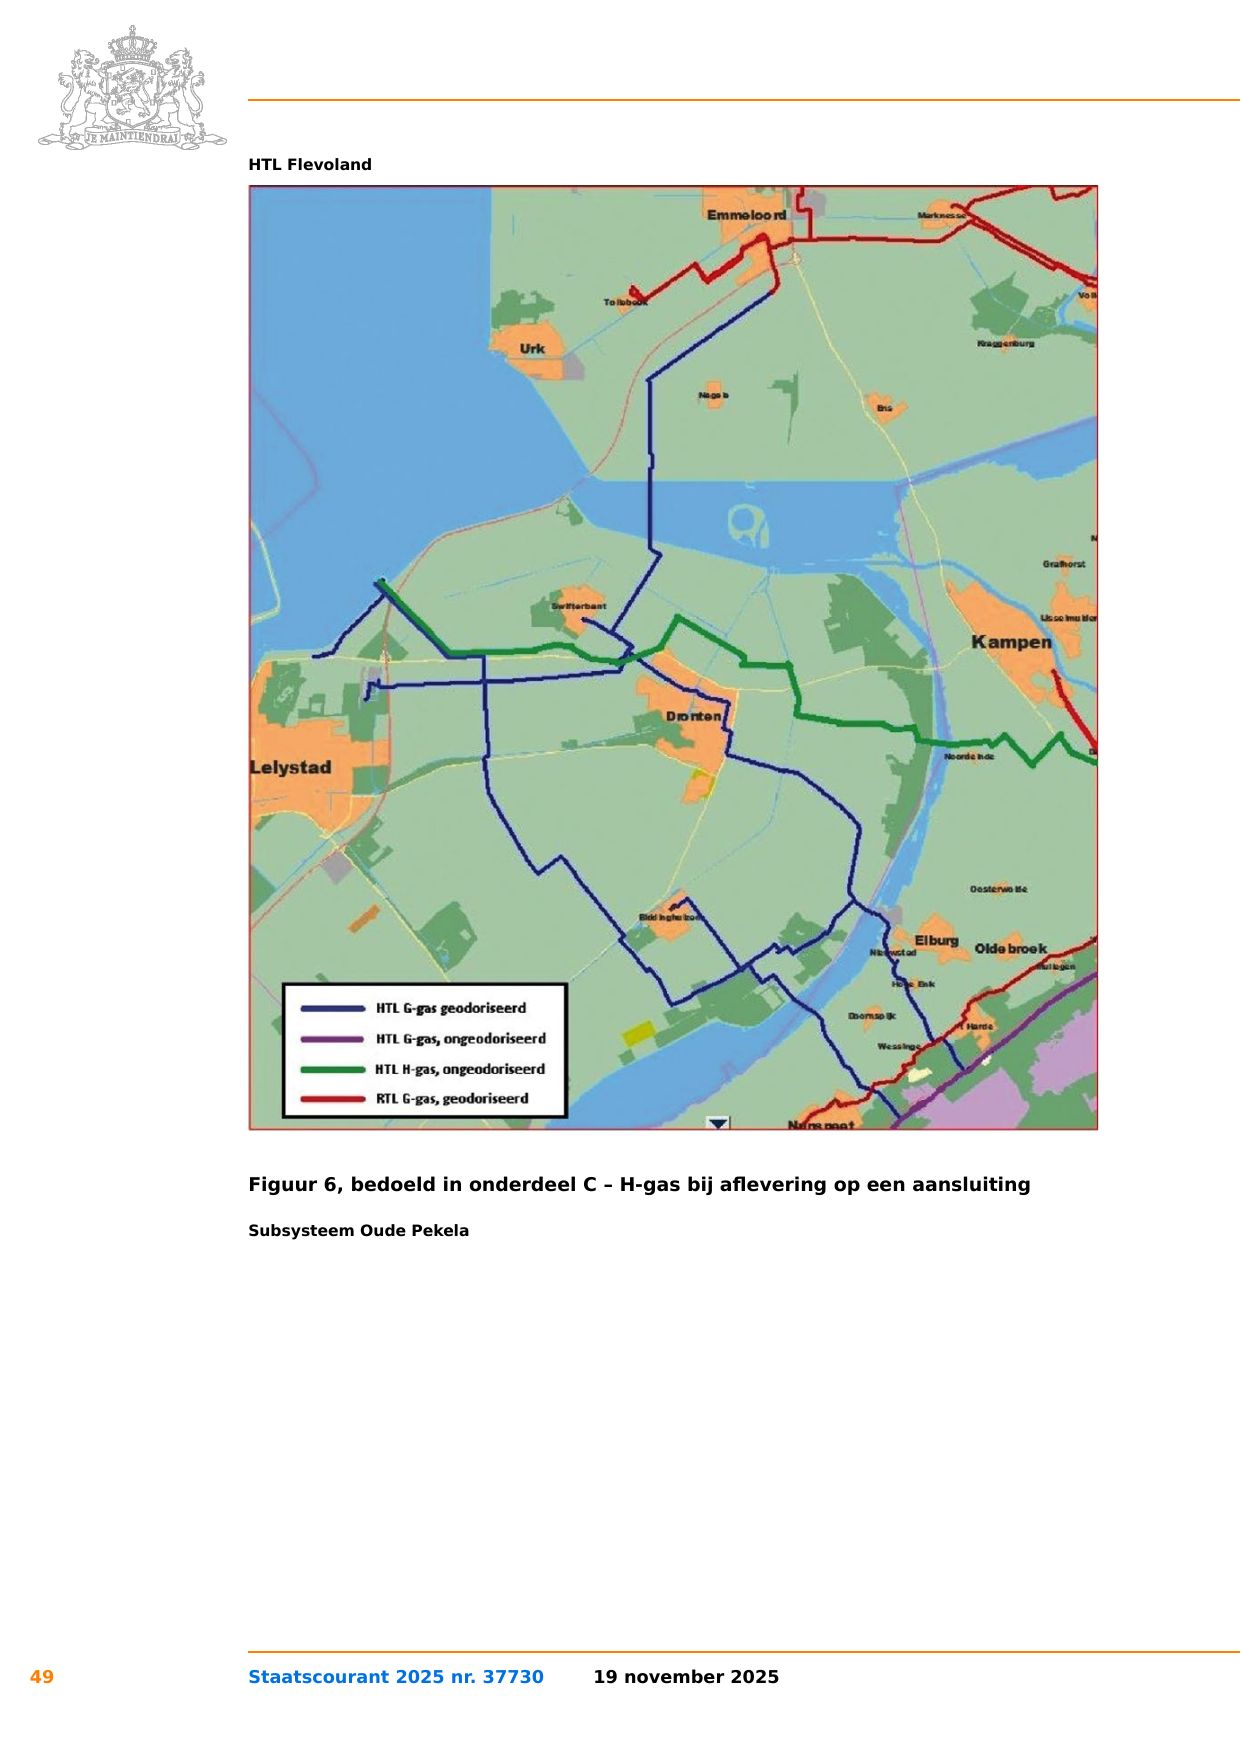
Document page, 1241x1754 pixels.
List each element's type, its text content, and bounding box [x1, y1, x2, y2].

picture [248, 185, 1099, 1131]
text Subsysteem Oude Pekela [248, 1222, 1134, 1240]
picture [38, 25, 227, 150]
text Figuur 6, bedoeld in onderdeel C – H-gas bij aflevering op een aansluiting [248, 1174, 1163, 1196]
text HTL Flevoland [248, 156, 1098, 174]
